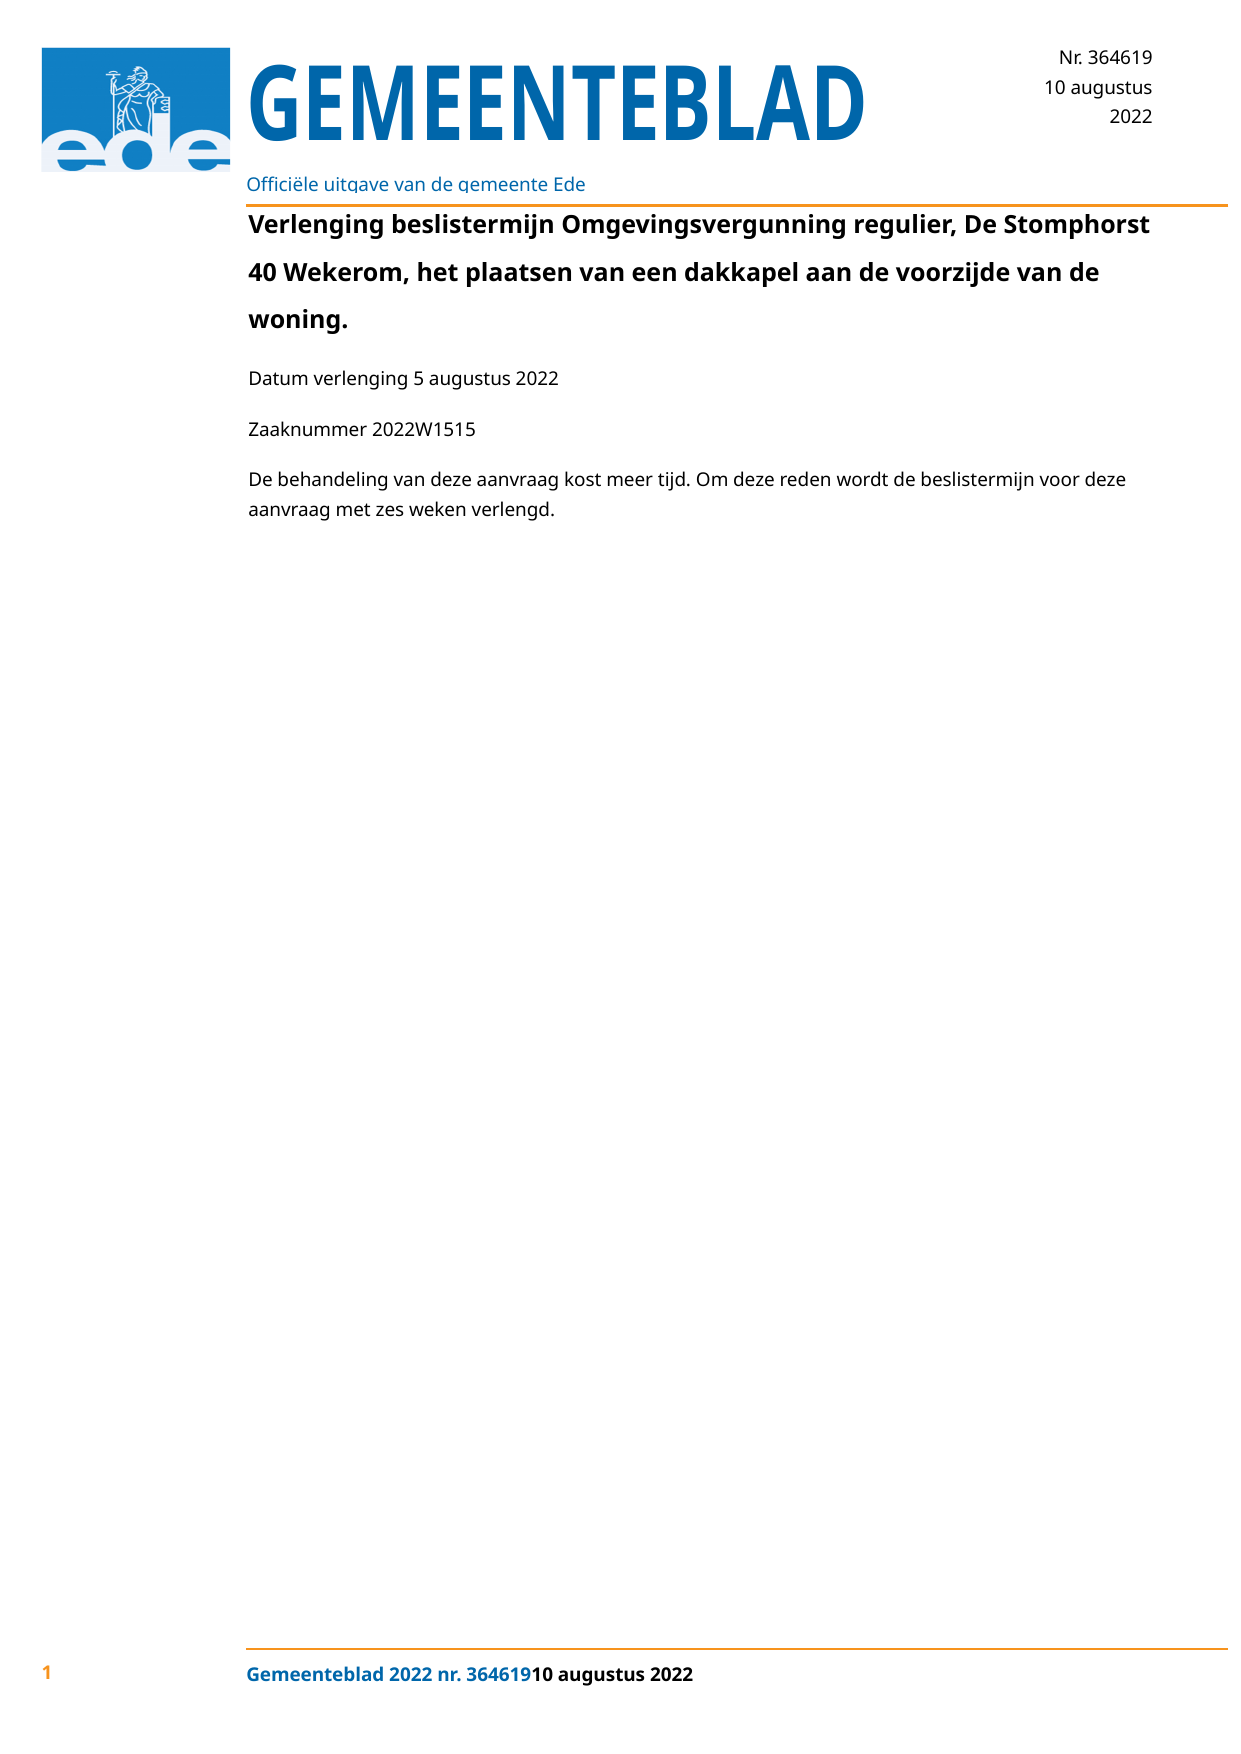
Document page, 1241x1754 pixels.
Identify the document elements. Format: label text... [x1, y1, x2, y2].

text Verlenging beslistermijn Omgevingsvergunning regulier, De Stomphorst 40 Wekerom, het plaatsen van een dakkapel aan de voorzijde van de woning. [248, 207, 1152, 336]
picture [41, 47, 231, 172]
text Datum verlenging 5 augustus 2022 [248, 366, 1152, 391]
text Zaaknummer 2022W1515 [248, 416, 1152, 442]
text De behandeling van deze aanvraag kost meer tijd. Om deze reden wordt de beslistermijn voor deze aanvraag met zes weken verlengd. [248, 466, 1152, 522]
